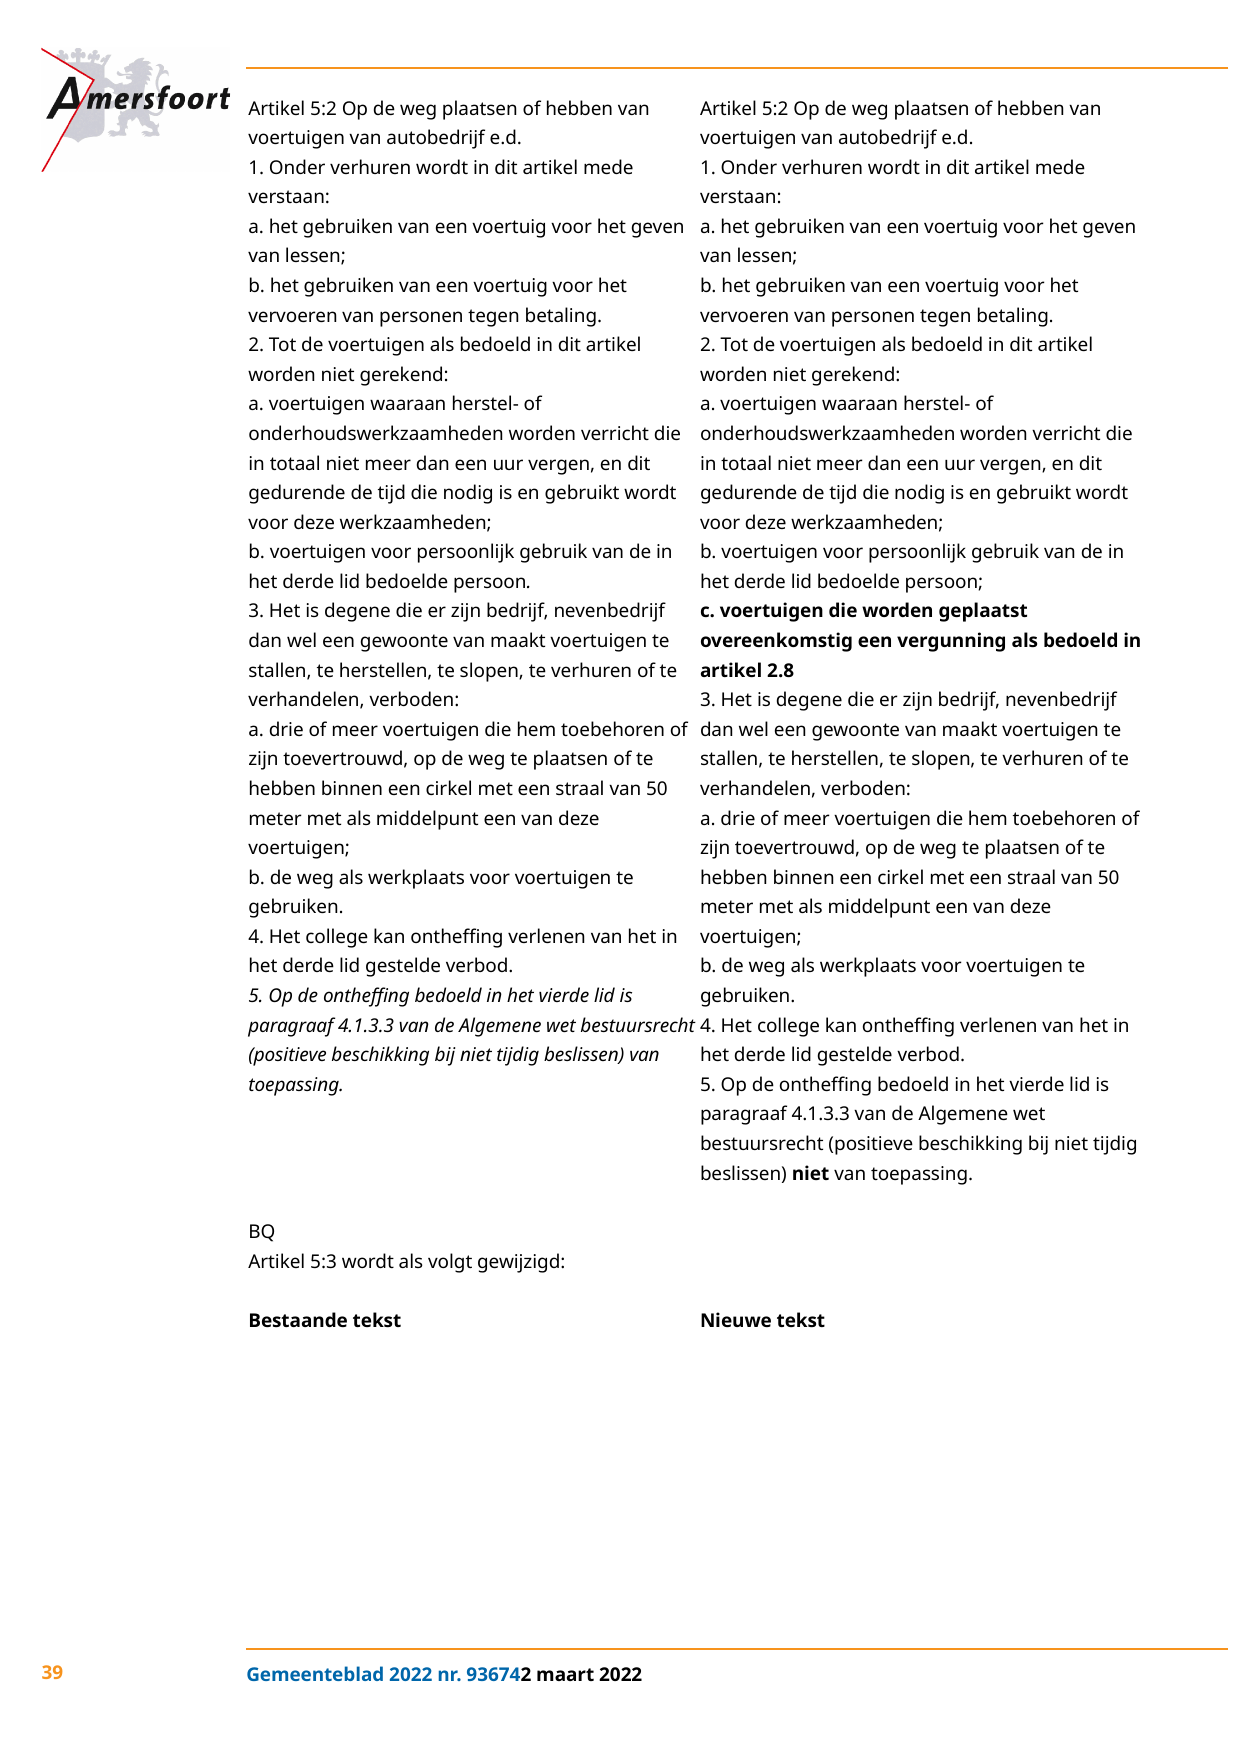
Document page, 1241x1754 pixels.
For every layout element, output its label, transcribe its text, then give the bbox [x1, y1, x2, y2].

table_cell Artikel 5:2 Op de weg plaatsen of hebben van voertuigen van autobedrijf e.d. 1. Onder verhuren wordt in dit artikel mede verstaan: a. het gebruiken van een voertuig voor het geven van lessen; b. het gebruiken van een voertuig voor het vervoeren van personen tegen betaling. 2. Tot de voertuigen als bedoeld in dit artikel worden niet gerekend: a. voertuigen waaraan herstel- of onderhoudswerkzaamheden worden verricht die in totaal niet meer dan een uur vergen, en dit gedurende de tijd die nodig is en gebruikt wordt voor deze werkzaamheden; b. voertuigen voor persoonlijk gebruik van de in het derde lid bedoelde persoon. 3. Het is degene die er zijn bedrijf, nevenbedrijf dan wel een gewoonte van maakt voertuigen te stallen, te herstellen, te slopen, te verhuren of te verhandelen, verboden: a. drie of meer voertuigen die hem toebehoren of zijn toevertrouwd, op de weg te plaatsen of te hebben binnen een cirkel met een straal van 50 meter met als middelpunt een van deze voertuigen; b. de weg als werkplaats voor voertuigen te gebruiken. 4. Het college kan ontheffing verlenen van het in het derde lid gestelde verbod. 5. Op de ontheffing bedoeld in het vierde lid is paragraaf 4.1.3.3 van de Algemene wet bestuursrecht (positieve beschikking bij niet tijdig beslissen) van toepassing. [248, 95, 700, 1186]
table_header Bestaande tekst [248, 1307, 700, 1333]
table_cell Artikel 5:2 Op de weg plaatsen of hebben van voertuigen van autobedrijf e.d. 1. Onder verhuren wordt in dit artikel mede verstaan: a. het gebruiken van een voertuig voor het geven van lessen; b. het gebruiken van een voertuig voor het vervoeren van personen tegen betaling. 2. Tot de voertuigen als bedoeld in dit artikel worden niet gerekend: a. voertuigen waaraan herstel- of onderhoudswerkzaamheden worden verricht die in totaal niet meer dan een uur vergen, en dit gedurende de tijd die nodig is en gebruikt wordt voor deze werkzaamheden; b. voertuigen voor persoonlijk gebruik van de in het derde lid bedoelde persoon; c. voertuigen die worden geplaatst overeenkomstig een vergunning als bedoeld in artikel 2.8 3. Het is degene die er zijn bedrijf, nevenbedrijf dan wel een gewoonte van maakt voertuigen te stallen, te herstellen, te slopen, te verhuren of te verhandelen, verboden: a. drie of meer voertuigen die hem toebehoren of zijn toevertrouwd, op de weg te plaatsen of te hebben binnen een cirkel met een straal van 50 meter met als middelpunt een van deze voertuigen; b. de weg als werkplaats voor voertuigen te gebruiken. 4. Het college kan ontheffing verlenen van het in het derde lid gestelde verbod. 5. Op de ontheffing bedoeld in het vierde lid is paragraaf 4.1.3.3 van de Algemene wet bestuursrecht (positieve beschikking bij niet tijdig beslissen) niet van toepassing. [700, 95, 1152, 1186]
picture [41, 47, 231, 172]
table_header Nieuwe tekst [700, 1307, 1152, 1333]
text Artikel 5:3 wordt als volgt gewijzigd: [248, 1248, 1152, 1274]
text BQ [248, 1218, 1152, 1244]
